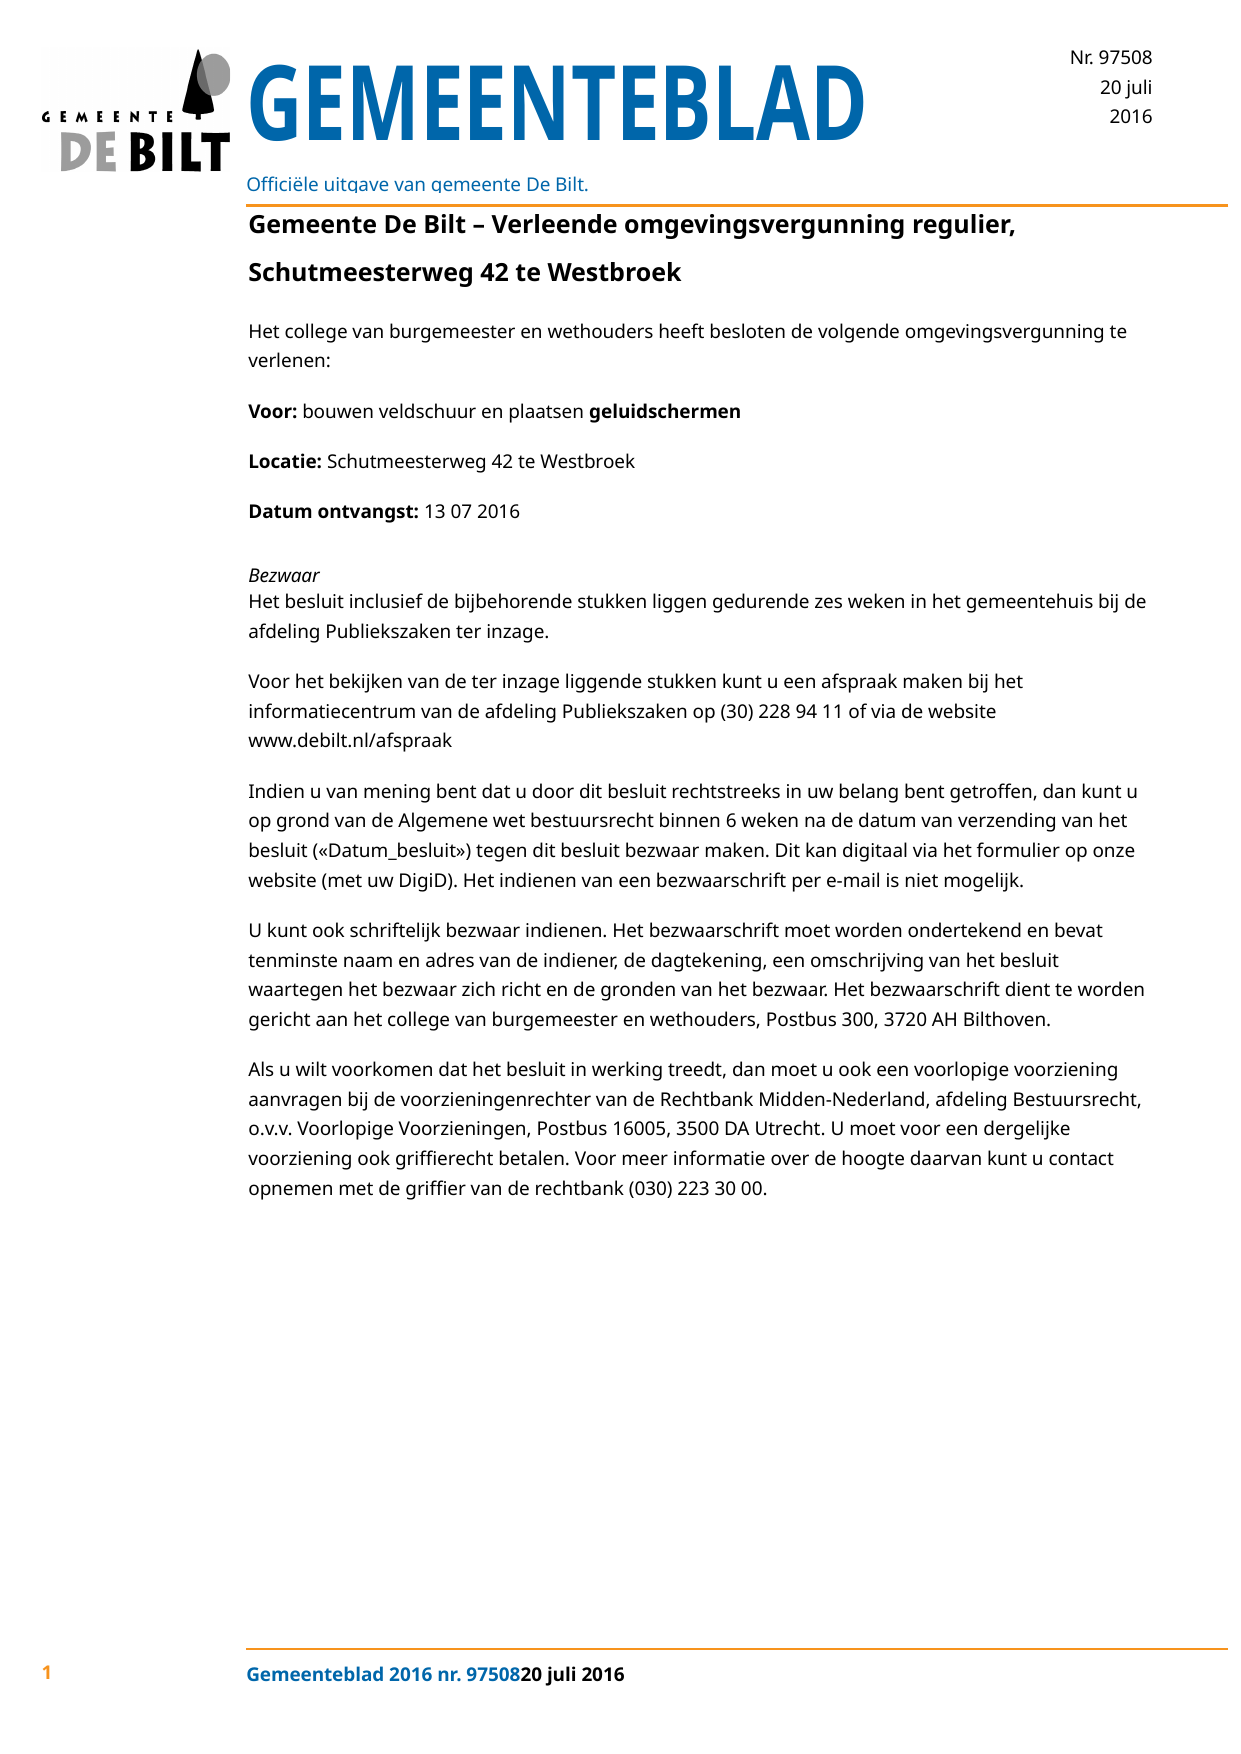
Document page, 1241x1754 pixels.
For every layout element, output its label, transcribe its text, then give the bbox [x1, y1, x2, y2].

text Het besluit inclusief de bijbehorende stukken liggen gedurende zes weken in het gemeentehuis bij de afdeling Publiekszaken ter inzage. [248, 588, 1152, 644]
text Locatie: Schutmeesterweg 42 te Westbroek [248, 448, 1152, 474]
text Gemeente De Bilt – Verleende omgevingsvergunning regulier, Schutmeesterweg 42 te Westbroek [248, 207, 1152, 288]
text Bezwaar [248, 563, 1152, 588]
text Datum ontvangst: 13 07 2016 [248, 499, 1152, 524]
text Voor: bouwen veldschuur en plaatsen geluidschermen [248, 398, 1152, 424]
text Indien u van mening bent dat u door dit besluit rechtstreeks in uw belang bent getroffen, dan kunt u op grond van de Algemene wet bestuursrecht binnen 6 weken na de datum van verzending van het besluit («Datum_besluit») tegen dit besluit bezwaar maken. Dit kan digitaal via het formulier op onze website (met uw DigiD). Het indienen van een bezwaarschrift per e-mail is niet mogelijk. [248, 778, 1152, 892]
text Voor het bekijken van de ter inzage liggende stukken kunt u een afspraak maken bij het informatiecentrum van de afdeling Publiekszaken op (30) 228 94 11 of via de website www.debilt.nl/afspraak [248, 668, 1152, 753]
text Het college van burgemeester en wethouders heeft besloten de volgende omgevingsvergunning te verlenen: [248, 318, 1152, 373]
text U kunt ook schriftelijk bezwaar indienen. Het bezwaarschrift moet worden ondertekend en bevat tenminste naam en adres van de indiener, de dagtekening, een omschrijving van het besluit waartegen het bezwaar zich richt en de gronden van het bezwaar. Het bezwaarschrift dient te worden gericht aan het college van burgemeester en wethouders, Postbus 300, 3720 AH Bilthoven. [248, 917, 1152, 1032]
picture [41, 47, 231, 172]
text Als u wilt voorkomen dat het besluit in werking treedt, dan moet u ook een voorlopige voorziening aanvragen bij de voorzieningenrechter van de Rechtbank Midden-Nederland, afdeling Bestuursrecht, o.v.v. Voorlopige Voorzieningen, Postbus 16005, 3500 DA Utrecht. U moet voor een dergelijke voorziening ook griffierecht betalen. Voor meer informatie over de hoogte daarvan kunt u contact opnemen met de griffier van de rechtbank (030) 223 30 00. [248, 1056, 1152, 1200]
